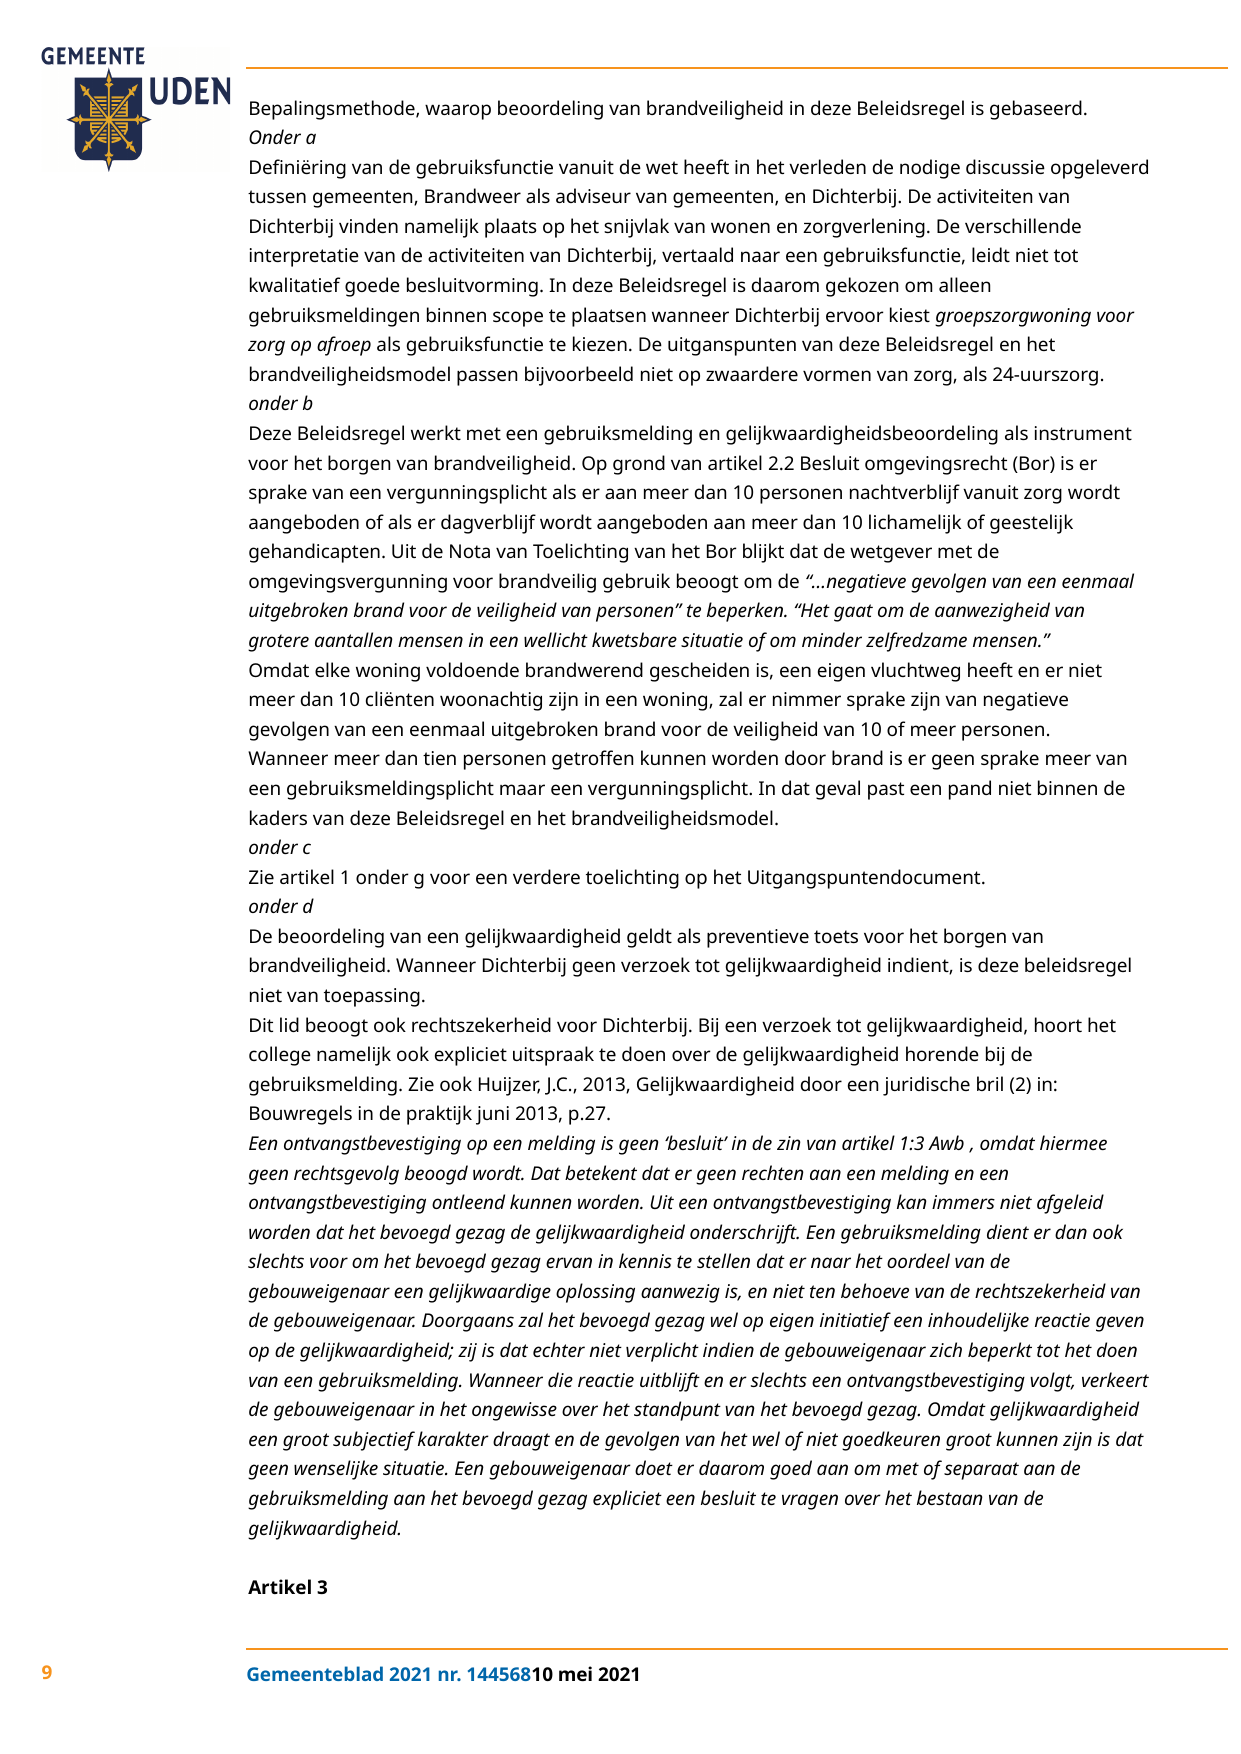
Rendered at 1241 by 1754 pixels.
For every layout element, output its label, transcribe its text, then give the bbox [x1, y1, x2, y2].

text Wanneer meer dan tien personen getroffen kunnen worden door brand is er geen sprake meer van een gebruiksmeldingsplicht maar een vergunningsplicht. In dat geval past een pand niet binnen de kaders van deze Beleidsregel en het brandveiligheidsmodel. [248, 746, 1152, 831]
text Onder a [248, 124, 1152, 150]
text onder b [248, 391, 1152, 416]
picture [41, 47, 231, 172]
text Definiëring van de gebruiksfunctie vanuit de wet heeft in het verleden de nodige discussie opgeleverd tussen gemeenten, Brandweer als adviseur van gemeenten, en Dichterbij. De activiteiten van Dichterbij vinden namelijk plaats op het snijvlak van wonen en zorgverlening. De verschillende interpretatie van de activiteiten van Dichterbij, vertaald naar een gebruiksfunctie, leidt niet tot kwalitatief goede besluitvorming. In deze Beleidsregel is daarom gekozen om alleen gebruiksmeldingen binnen scope te plaatsen wanneer Dichterbij ervoor kiest groepszorgwoning voor zorg op afroep als gebruiksfunctie te kiezen. De uitganspunten van deze Beleidsregel en het brandveiligheidsmodel passen bijvoorbeeld niet op zwaardere vormen van zorg, als 24-uurszorg. [248, 154, 1152, 387]
text Bepalingsmethode, waarop beoordeling van brandveiligheid in deze Beleidsregel is gebaseerd. [248, 95, 1152, 121]
text onder d [248, 893, 1152, 919]
text Artikel 3 [248, 1574, 1152, 1600]
text Omdat elke woning voldoende brandwerend gescheiden is, een eigen vluchtweg heeft en er niet meer dan 10 cliënten woonachtig zijn in een woning, zal er nimmer sprake zijn van negatieve gevolgen van een eenmaal uitgebroken brand voor de veiligheid van 10 of meer personen. [248, 657, 1152, 742]
text Een ontvangstbevestiging op een melding is geen ‘besluit’ in de zin van artikel 1:3 Awb , omdat hiermee geen rechtsgevolg beoogd wordt. Dat betekent dat er geen rechten aan een melding en een ontvangstbevestiging ontleend kunnen worden. Uit een ontvangstbevestiging kan immers niet afgeleid worden dat het bevoegd gezag de gelijkwaardigheid onderschrijft. Een gebruiksmelding dient er dan ook slechts voor om het bevoegd gezag ervan in kennis te stellen dat er naar het oordeel van de gebouweigenaar een gelijkwaardige oplossing aanwezig is, en niet ten behoeve van de rechtszekerheid van de gebouweigenaar. Doorgaans zal het bevoegd gezag wel op eigen initiatief een inhoudelijke reactie geven op de gelijkwaardigheid; zij is dat echter niet verplicht indien de gebouweigenaar zich beperkt tot het doen van een gebruiksmelding. Wanneer die reactie uitblijft en er slechts een ontvangstbevestiging volgt, verkeert de gebouweigenaar in het ongewisse over het standpunt van het bevoegd gezag. Omdat gelijkwaardigheid een groot subjectief karakter draagt en de gevolgen van het wel of niet goedkeuren groot kunnen zijn is dat geen wenselijke situatie. Een gebouweigenaar doet er daarom goed aan om met of separaat aan de gebruiksmelding aan het bevoegd gezag expliciet een besluit te vragen over het bestaan van de gelijkwaardigheid. [248, 1130, 1152, 1541]
text onder c [248, 834, 1152, 860]
text De beoordeling van een gelijkwaardigheid geldt als preventieve toets voor het borgen van brandveiligheid. Wanneer Dichterbij geen verzoek tot gelijkwaardigheid indient, is deze beleidsregel niet van toepassing. [248, 923, 1152, 1008]
text Zie artikel 1 onder g voor een verdere toelichting op het Uitgangspuntendocument. [248, 864, 1152, 890]
text Deze Beleidsregel werkt met een gebruiksmelding en gelijkwaardigheidsbeoordeling als instrument voor het borgen van brandveiligheid. Op grond van artikel 2.2 Besluit omgevingsrecht (Bor) is er sprake van een vergunningsplicht als er aan meer dan 10 personen nachtverblijf vanuit zorg wordt aangeboden of als er dagverblijf wordt aangeboden aan meer dan 10 lichamelijk of geestelijk gehandicapten. Uit de Nota van Toelichting van het Bor blijkt dat de wetgever met de omgevingsvergunning voor brandveilig gebruik beoogt om de “…negatieve gevolgen van een eenmaal uitgebroken brand voor de veiligheid van personen” te beperken. “Het gaat om de aanwezigheid van grotere aantallen mensen in een wellicht kwetsbare situatie of om minder zelfredzame mensen.” [248, 420, 1152, 653]
text Dit lid beoogt ook rechtszekerheid voor Dichterbij. Bij een verzoek tot gelijkwaardigheid, hoort het college namelijk ook expliciet uitspraak te doen over de gelijkwaardigheid horende bij de gebruiksmelding. Zie ook Huijzer, J.C., 2013, Gelijkwaardigheid door een juridische bril (2) in: Bouwregels in de praktijk juni 2013, p.27. [248, 1012, 1152, 1126]
